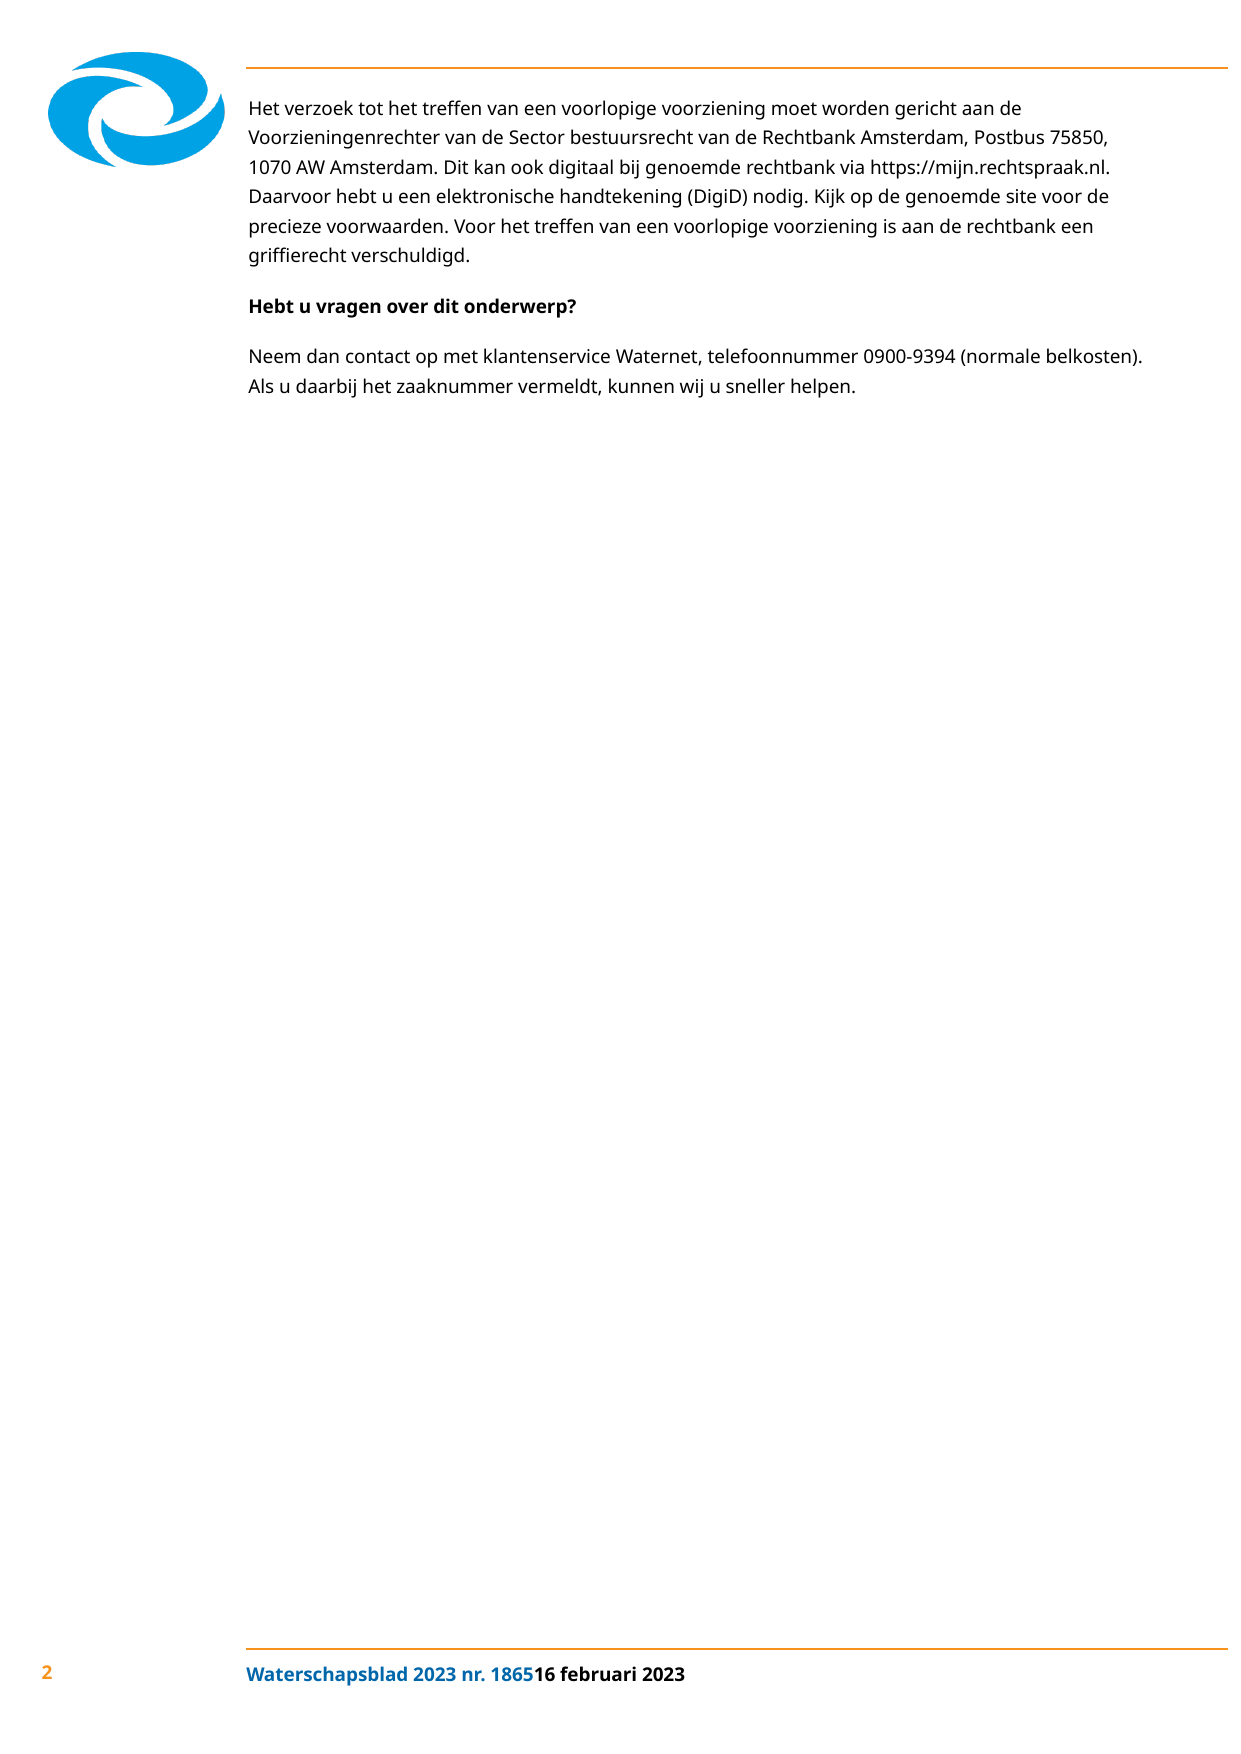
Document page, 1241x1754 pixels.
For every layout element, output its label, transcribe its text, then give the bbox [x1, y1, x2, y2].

text Hebt u vragen over dit onderwerp? [248, 293, 1152, 319]
picture [41, 47, 231, 172]
text Neem dan contact op met klantenservice Waternet, telefoonnummer 0900-9394 (normale belkosten). Als u daarbij het zaaknummer vermeldt, kunnen wij u sneller helpen. [248, 343, 1152, 399]
text Het verzoek tot het treffen van een voorlopige voorziening moet worden gericht aan de Voorzieningenrechter van de Sector bestuursrecht van de Rechtbank Amsterdam, Postbus 75850, 1070 AW Amsterdam. Dit kan ook digitaal bij genoemde rechtbank via https://mijn.rechtspraak.nl. Daarvoor hebt u een elektronische handtekening (DigiD) nodig. Kijk op de genoemde site voor de precieze voorwaarden. Voor het treffen van een voorlopige voorziening is aan de rechtbank een griffierecht verschuldigd. [248, 95, 1152, 268]
